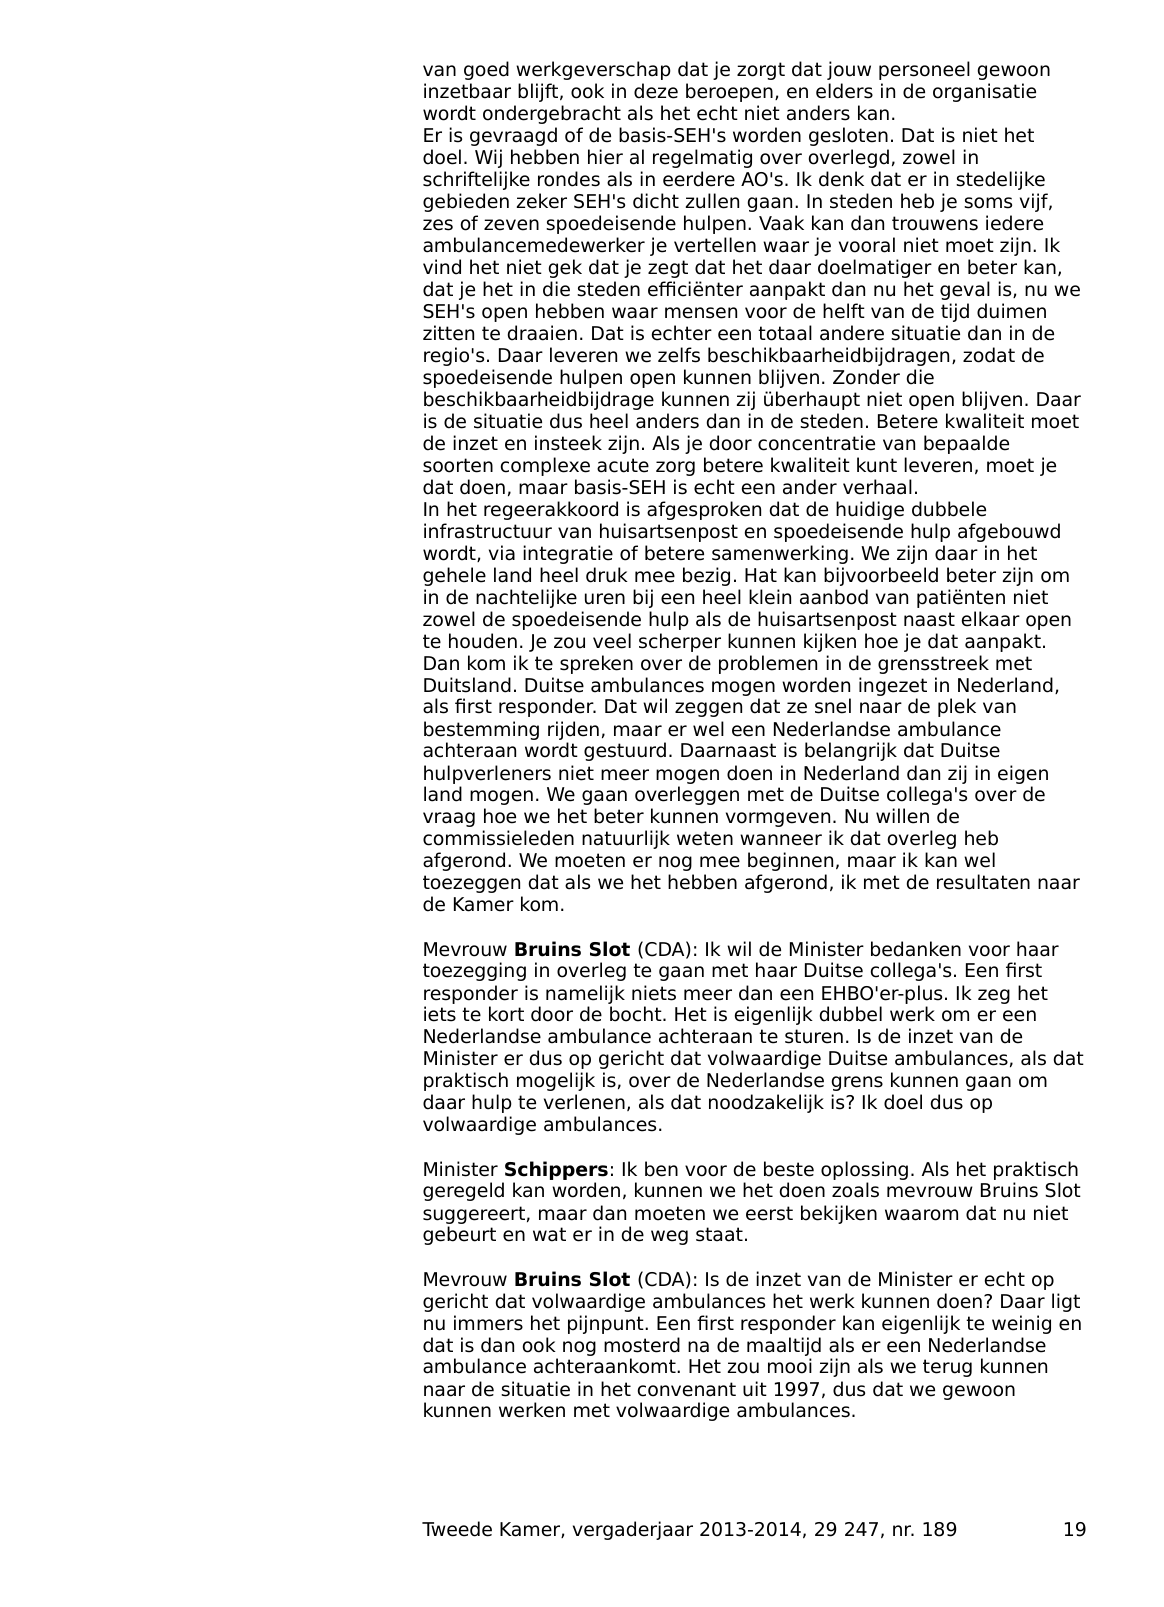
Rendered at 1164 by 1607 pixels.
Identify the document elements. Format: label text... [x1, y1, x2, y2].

text van goed werkgeverschap dat je zorgt dat jouw personeel gewoon inzetbaar blijft, ook in deze beroepen, en elders in de organisatie wordt ondergebracht als het echt niet anders kan. [422, 59, 1087, 125]
text Mevrouw Bruins Slot (CDA): Is de inzet van de Minister er echt op gericht dat volwaardige ambulances het werk kunnen doen? Daar ligt nu immers het pijnpunt. Een first responder kan eigenlijk te weinig en dat is dan ook nog mosterd na de maaltijd als er een Nederlandse ambulance achteraankomt. Het zou mooi zijn als we terug kunnen naar de situatie in het convenant uit 1997, dus dat we gewoon kunnen werken met volwaardige ambulances. [422, 1268, 1087, 1422]
text Mevrouw Bruins Slot (CDA): Ik wil de Minister bedanken voor haar toezegging in overleg te gaan met haar Duitse collega's. Een first responder is namelijk niets meer dan een EHBO'er-plus. Ik zeg het iets te kort door de bocht. Het is eigenlijk dubbel werk om er een Nederlandse ambulance achteraan te sturen. Is de inzet van de Minister er dus op gericht dat volwaardige Duitse ambulances, als dat praktisch mogelijk is, over de Nederlandse grens kunnen gaan om daar hulp te verlenen, als dat noodzakelijk is? Ik doel dus op volwaardige ambulances. [422, 938, 1087, 1136]
text Er is gevraagd of de basis-SEH's worden gesloten. Dat is niet het doel. Wij hebben hier al regelmatig over overlegd, zowel in schriftelijke rondes als in eerdere AO's. Ik denk dat er in stedelijke gebieden zeker SEH's dicht zullen gaan. In steden heb je soms vijf, zes of zeven spoedeisende hulpen. Vaak kan dan trouwens iedere ambulancemedewerker je vertellen waar je vooral niet moet zijn. Ik vind het niet gek dat je zegt dat het daar doelmatiger en beter kan, dat je het in die steden efficiënter aanpakt dan nu het geval is, nu we SEH's open hebben waar mensen voor de helft van de tijd duimen zitten te draaien. Dat is echter een totaal andere situatie dan in de regio's. Daar leveren we zelfs beschikbaarheidbijdragen, zodat de spoedeisende hulpen open kunnen blijven. Zonder die beschikbaarheidbijdrage kunnen zij überhaupt niet open blijven. Daar is de situatie dus heel anders dan in de steden. Betere kwaliteit moet de inzet en insteek zijn. Als je door concentratie van bepaalde soorten complexe acute zorg betere kwaliteit kunt leveren, moet je dat doen, maar basis-SEH is echt een ander verhaal. [422, 125, 1087, 499]
text Minister Schippers: Ik ben voor de beste oplossing. Als het praktisch geregeld kan worden, kunnen we het doen zoals mevrouw Bruins Slot suggereert, maar dan moeten we eerst bekijken waarom dat nu niet gebeurt en wat er in de weg staat. [422, 1158, 1087, 1246]
text In het regeerakkoord is afgesproken dat de huidige dubbele infrastructuur van huisartsenpost en spoedeisende hulp afgebouwd wordt, via integratie of betere samenwerking. We zijn daar in het gehele land heel druk mee bezig. Hat kan bijvoorbeeld beter zijn om in de nachtelijke uren bij een heel klein aanbod van patiënten niet zowel de spoedeisende hulp als de huisartsenpost naast elkaar open te houden. Je zou veel scherper kunnen kijken hoe je dat aanpakt. [422, 499, 1087, 652]
text Dan kom ik te spreken over de problemen in de grensstreek met Duitsland. Duitse ambulances mogen worden ingezet in Nederland, als first responder. Dat wil zeggen dat ze snel naar de plek van bestemming rijden, maar er wel een Nederlandse ambulance achteraan wordt gestuurd. Daarnaast is belangrijk dat Duitse hulpverleners niet meer mogen doen in Nederland dan zij in eigen land mogen. We gaan overleggen met de Duitse collega's over de vraag hoe we het beter kunnen vormgeven. Nu willen de commissieleden natuurlijk weten wanneer ik dat overleg heb afgerond. We moeten er nog mee beginnen, maar ik kan wel toezeggen dat als we het hebben afgerond, ik met de resultaten naar de Kamer kom. [422, 652, 1087, 916]
